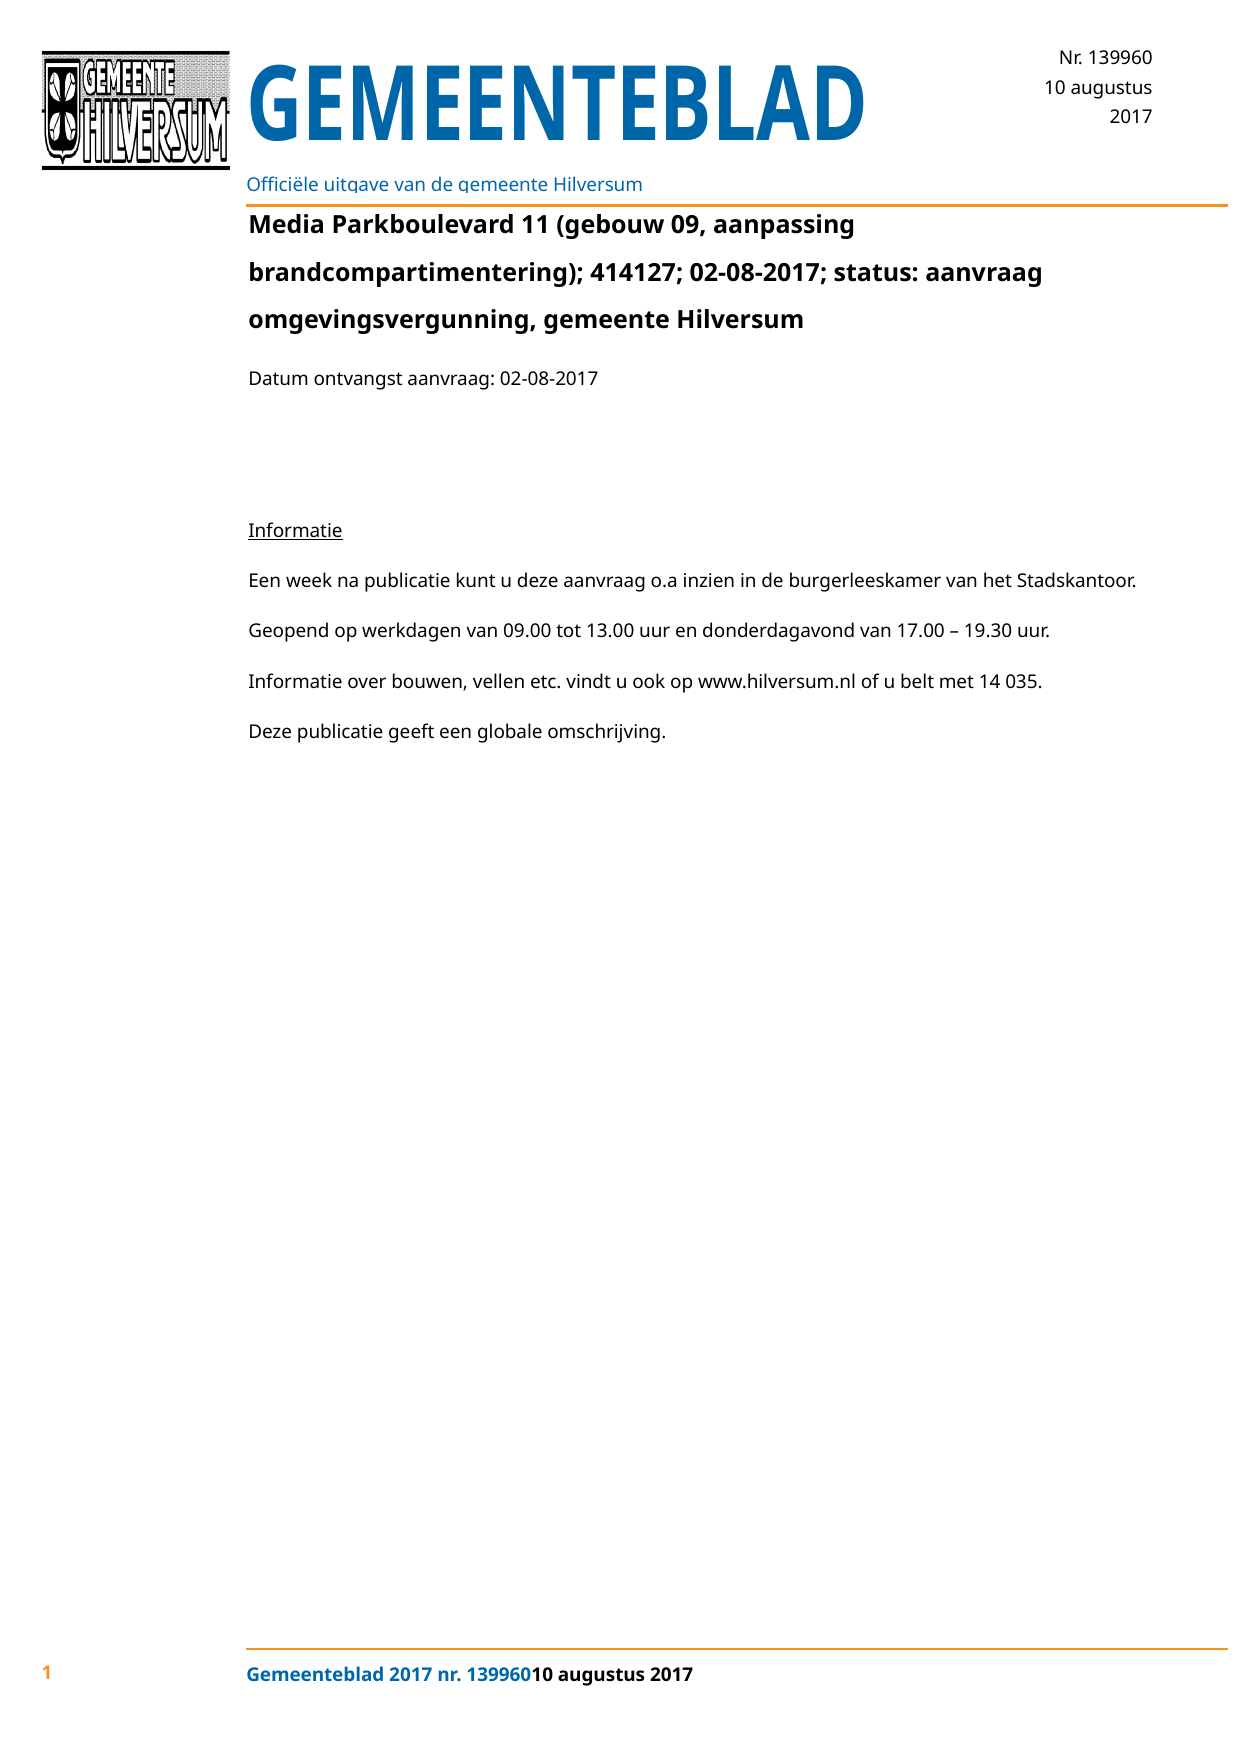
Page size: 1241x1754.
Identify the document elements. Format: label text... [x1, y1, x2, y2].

text Geopend op werkdagen van 09.00 tot 13.00 uur en donderdagavond van 17.00 – 19.30 uur. [248, 618, 1152, 643]
text Media Parkboulevard 11 (gebouw 09, aanpassing brandcompartimentering); 414127; 02-08-2017; status: aanvraag omgevingsvergunning, gemeente Hilversum [248, 207, 1152, 336]
text Een week na publicatie kunt u deze aanvraag o.a inzien in de burgerleeskamer van het Stadskantoor. [248, 567, 1152, 593]
text Informatie [248, 517, 1152, 542]
text Informatie over bouwen, vellen etc. vindt u ook op www.hilversum.nl of u belt met 14 035. [248, 668, 1152, 694]
picture [41, 47, 231, 172]
text Deze publicatie geeft een globale omschrijving. [248, 718, 1152, 744]
text Datum ontvangst aanvraag: 02-08-2017 [248, 366, 1152, 391]
